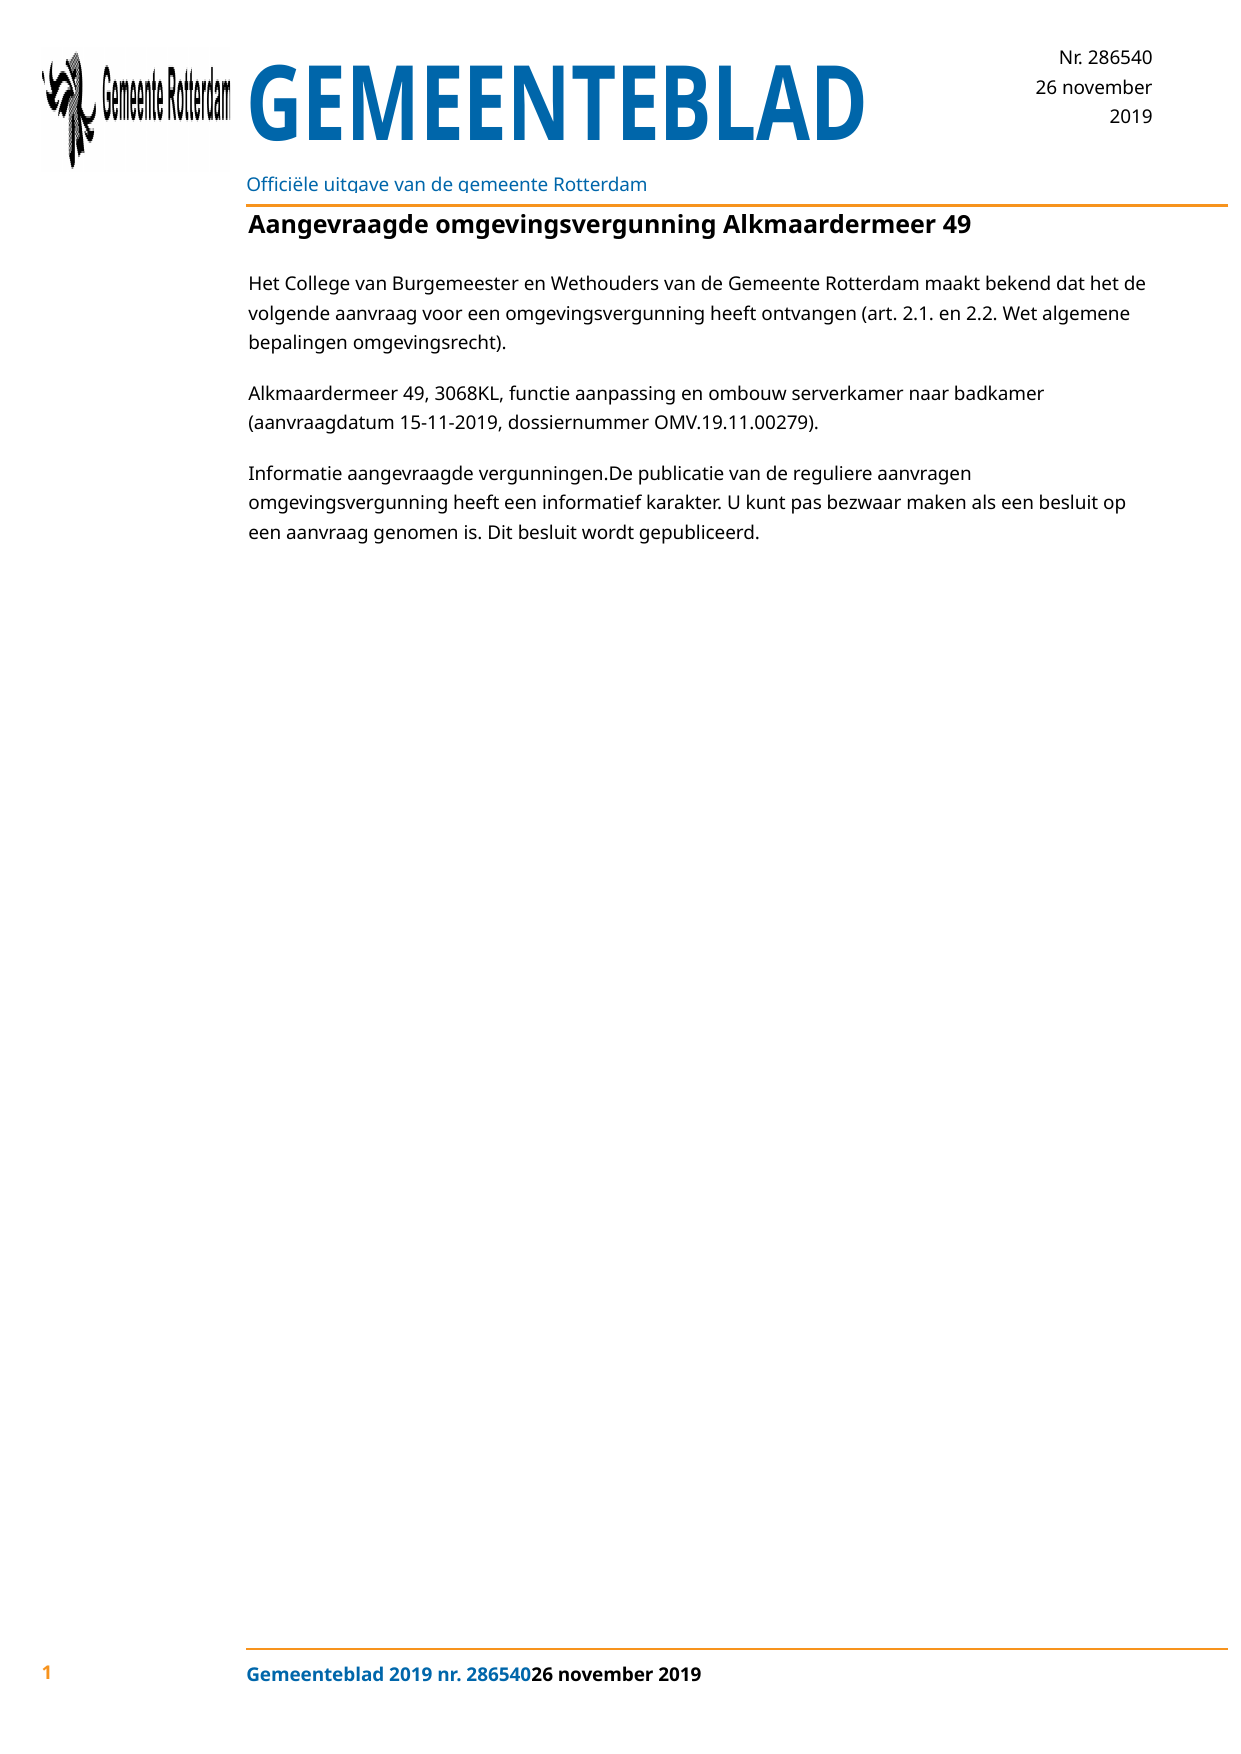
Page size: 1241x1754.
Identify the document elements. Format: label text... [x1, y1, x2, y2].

text Het College van Burgemeester en Wethouders van de Gemeente Rotterdam maakt bekend dat het de volgende aanvraag voor een omgevingsvergunning heeft ontvangen (art. 2.1. en 2.2. Wet algemene bepalingen omgevingsrecht). [248, 270, 1152, 355]
picture [41, 47, 231, 172]
text Informatie aangevraagde vergunningen.De publicatie van de reguliere aanvragen omgevingsvergunning heeft een informatief karakter. U kunt pas bezwaar maken als een besluit op een aanvraag genomen is. Dit besluit wordt gepubliceerd. [248, 460, 1152, 545]
text Aangevraagde omgevingsvergunning Alkmaardermeer 49 [248, 207, 1152, 241]
text Alkmaardermeer 49, 3068KL, functie aanpassing en ombouw serverkamer naar badkamer (aanvraagdatum 15-11-2019, dossiernummer OMV.19.11.00279). [248, 380, 1152, 435]
